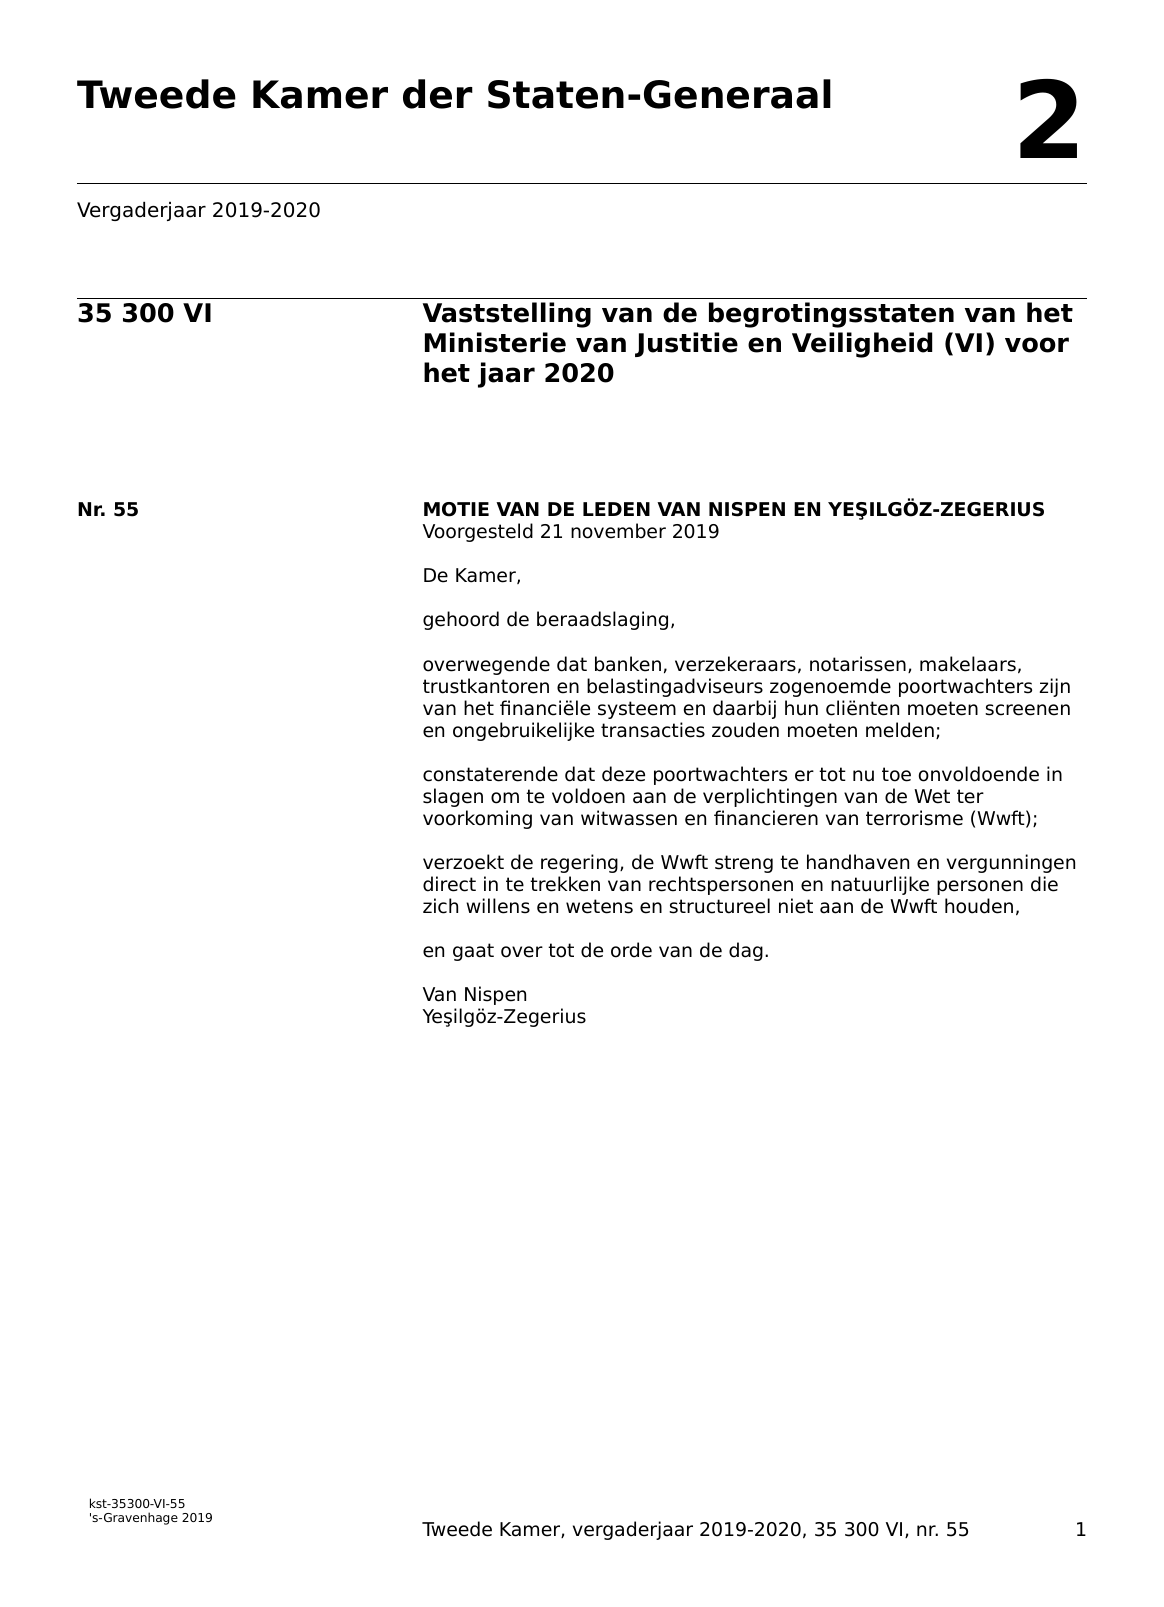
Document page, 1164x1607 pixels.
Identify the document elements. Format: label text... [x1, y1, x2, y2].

table_header 2 [886, 59, 1087, 183]
text 's-Gravenhage 2019 [88, 1511, 323, 1525]
table_header Tweede Kamer der Staten-Generaal [77, 59, 886, 183]
text constaterende dat deze poortwachters er tot nu toe onvoldoende in slagen om te voldoen aan de verplichtingen van de Wet ter voorkoming van witwassen en financieren van terrorisme (Wwft); [422, 764, 1087, 829]
text en gaat over tot de orde van de dag. [422, 940, 1087, 962]
table_cell Vergaderjaar 2019-2020 [77, 184, 1087, 298]
subtitle 35 300 VI Vaststelling van de begrotingsstaten van het Ministerie van Justitie en Veiligheid (VI) voor het jaar 2020 [77, 299, 1087, 388]
text Van Nispen [422, 984, 1087, 1006]
text verzoekt de regering, de Wwft streng te handhaven en vergunningen direct in te trekken van rechtspersonen en natuurlijke personen die zich willens en wetens en structureel niet aan de Wwft houden, [422, 852, 1087, 918]
text Voorgesteld 21 november 2019 [422, 521, 1087, 543]
text overwegende dat banken, verzekeraars, notarissen, makelaars, trustkantoren en belastingadviseurs zogenoemde poortwachters zijn van het financiële systeem en daarbij hun cliënten moeten screenen en ongebruikelijke transacties zouden moeten melden; [422, 653, 1087, 741]
text De Kamer, [422, 565, 1087, 587]
text kst-35300-VI-55 [88, 1497, 323, 1511]
text gehoord de beraadslaging, [422, 609, 1087, 631]
subtitle Nr. 55 MOTIE VAN DE LEDEN VAN NISPEN EN YEŞILGÖZ-ZEGERIUS [77, 499, 1087, 521]
text Yeşilgöz-Zegerius [422, 1006, 1087, 1028]
